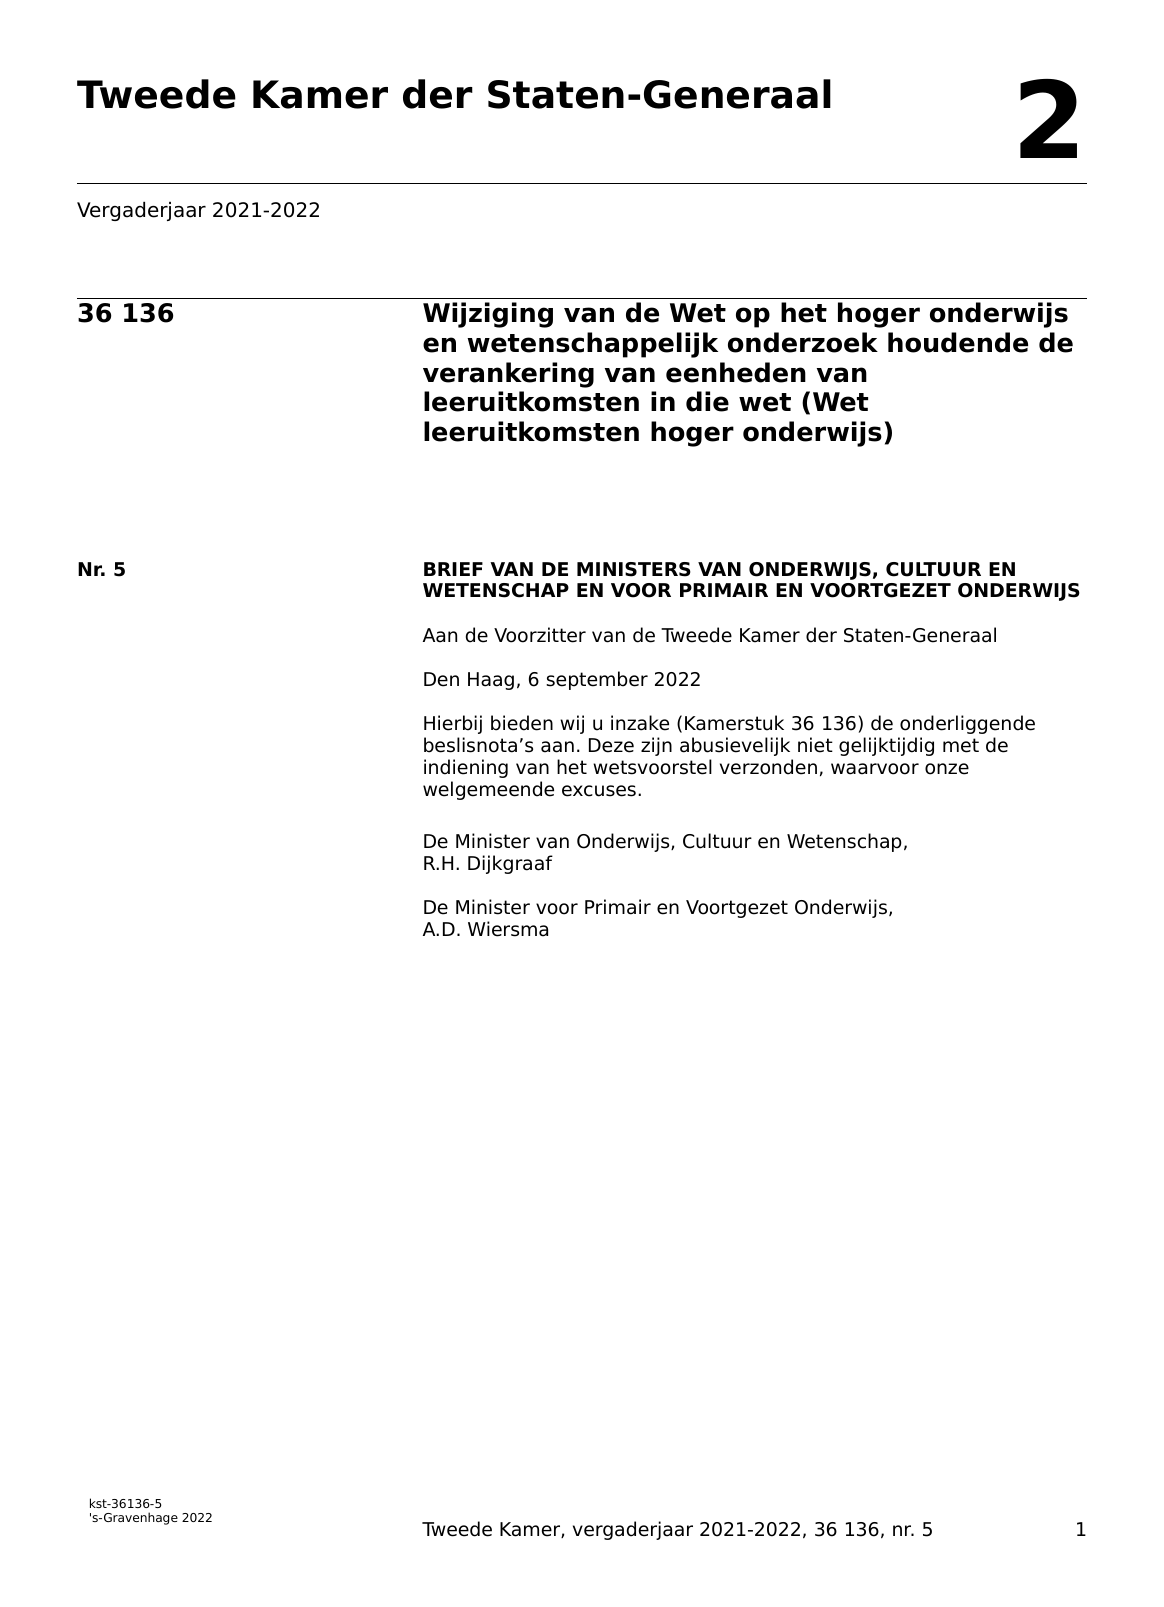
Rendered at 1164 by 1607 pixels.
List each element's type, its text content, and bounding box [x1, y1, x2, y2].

table_header Tweede Kamer der Staten-Generaal [77, 59, 886, 183]
text Hierbij bieden wij u inzake (Kamerstuk 36 136) de onderliggende beslisnota’s aan. Deze zijn abusievelijk niet gelijktijdig met de indiening van het wetsvoorstel verzonden, waarvoor onze welgemeende excuses. [422, 713, 1087, 801]
text Den Haag, 6 september 2022 [422, 669, 1087, 691]
subtitle Nr. 5 BRIEF VAN DE MINISTERS VAN ONDERWIJS, CULTUUR EN WETENSCHAP EN VOOR PRIMAIR EN VOORTGEZET ONDERWIJS [77, 558, 1087, 602]
subtitle 36 136 Wijziging van de Wet op het hoger onderwijs en wetenschappelijk onderzoek houdende de verankering van eenheden van leeruitkomsten in die wet (Wet leeruitkomsten hoger onderwijs) [77, 299, 1087, 447]
table_cell Vergaderjaar 2021-2022 [77, 184, 1087, 298]
text 's-Gravenhage 2022 [88, 1511, 323, 1525]
text Aan de Voorzitter van de Tweede Kamer der Staten-Generaal [422, 624, 1087, 647]
text De Minister van Onderwijs, Cultuur en Wetenschap, R.H. Dijkgraaf [422, 831, 1087, 875]
table_header 2 [886, 59, 1087, 183]
text kst-36136-5 [88, 1497, 323, 1511]
text De Minister voor Primair en Voortgezet Onderwijs, A.D. Wiersma [422, 897, 1087, 941]
